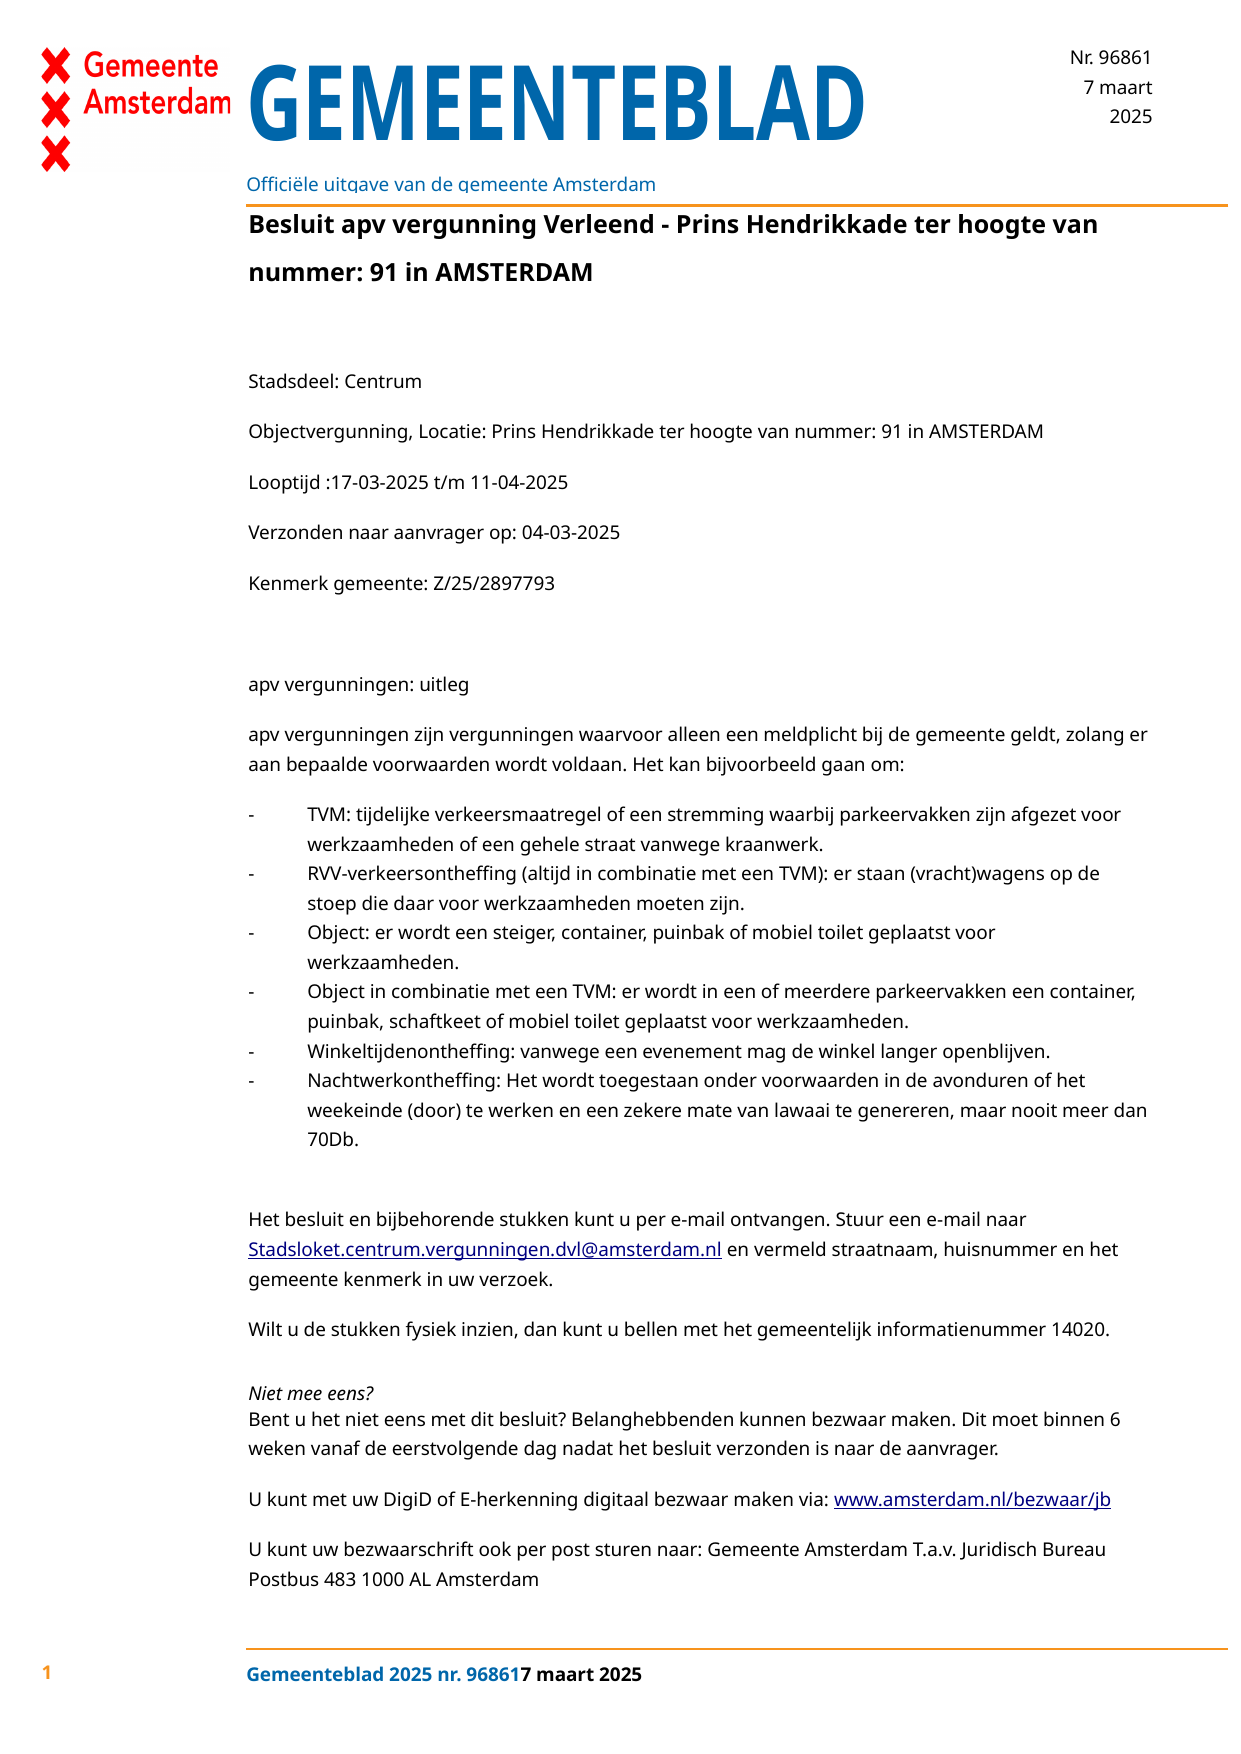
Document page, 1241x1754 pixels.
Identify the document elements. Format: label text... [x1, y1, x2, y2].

text Bent u het niet eens met dit besluit? Belanghebbenden kunnen bezwaar maken. Dit moet binnen 6 weken vanaf de eerstvolgende dag nadat het besluit verzonden is naar de aanvrager. [248, 1406, 1152, 1461]
text U kunt met uw DigiD of E-herkenning digitaal bezwaar maken via: www.amsterdam.nl/bezwaar/jb [248, 1486, 1152, 1512]
text Objectvergunning, Locatie: Prins Hendrikkade ter hoogte van nummer: 91 in AMSTERDAM [248, 419, 1152, 444]
list TVM: tijdelijke verkeersmaatregel of een stremming waarbij parkeervakken zijn afgezet voor werkzaamheden of een gehele straat vanwege kraanwerk. [248, 801, 1152, 857]
text apv vergunningen zijn vergunningen waarvoor alleen een meldplicht bij de gemeente geldt, zolang er aan bepaalde voorwaarden wordt voldaan. Het kan bijvoorbeeld gaan om: [248, 721, 1152, 777]
text Stadsdeel: Centrum [248, 368, 1152, 394]
text U kunt uw bezwaarschrift ook per post sturen naar: Gemeente Amsterdam T.a.v. Juridisch Bureau Postbus 483 1000 AL Amsterdam [248, 1536, 1152, 1592]
text Wilt u de stukken fysiek inzien, dan kunt u bellen met het gemeentelijk informatienummer 14020. [248, 1316, 1152, 1342]
text Kenmerk gemeente: Z/25/2897793 [248, 570, 1152, 596]
list Nachtwerkontheffing: Het wordt toegestaan onder voorwaarden in de avonduren of het weekeinde (door) te werken en een zekere mate van lawaai te genereren, maar nooit meer dan 70Db. [248, 1067, 1152, 1152]
list Winkeltijdenontheffing: vanwege een evenement mag de winkel langer openblijven. [248, 1038, 1152, 1064]
text Het besluit en bijbehorende stukken kunt u per e-mail ontvangen. Stuur een e-mail naar Stadsloket.centrum.vergunningen.dvl@amsterdam.nl en vermeld straatnaam, huisnummer en het gemeente kenmerk in uw verzoek. [248, 1207, 1152, 1292]
list Object in combinatie met een TVM: er wordt in een of meerdere parkeervakken een container, puinbak, schaftkeet of mobiel toilet geplaatst voor werkzaamheden. [248, 979, 1152, 1034]
list Object: er wordt een steiger, container, puinbak of mobiel toilet geplaatst voor werkzaamheden. [248, 919, 1152, 975]
text Besluit apv vergunning Verleend - Prins Hendrikkade ter hoogte van nummer: 91 in AMSTERDAM [248, 207, 1152, 288]
text Looptijd :17-03-2025 t/m 11-04-2025 [248, 469, 1152, 495]
list RVV-verkeersontheffing (altijd in combinatie met een TVM): er staan (vracht)wagens op de stoep die daar voor werkzaamheden moeten zijn. [248, 860, 1152, 916]
text apv vergunningen: uitleg [248, 671, 1152, 697]
text Verzonden naar aanvrager op: 04-03-2025 [248, 519, 1152, 545]
picture [41, 47, 231, 172]
text Niet mee eens? [248, 1380, 1152, 1406]
